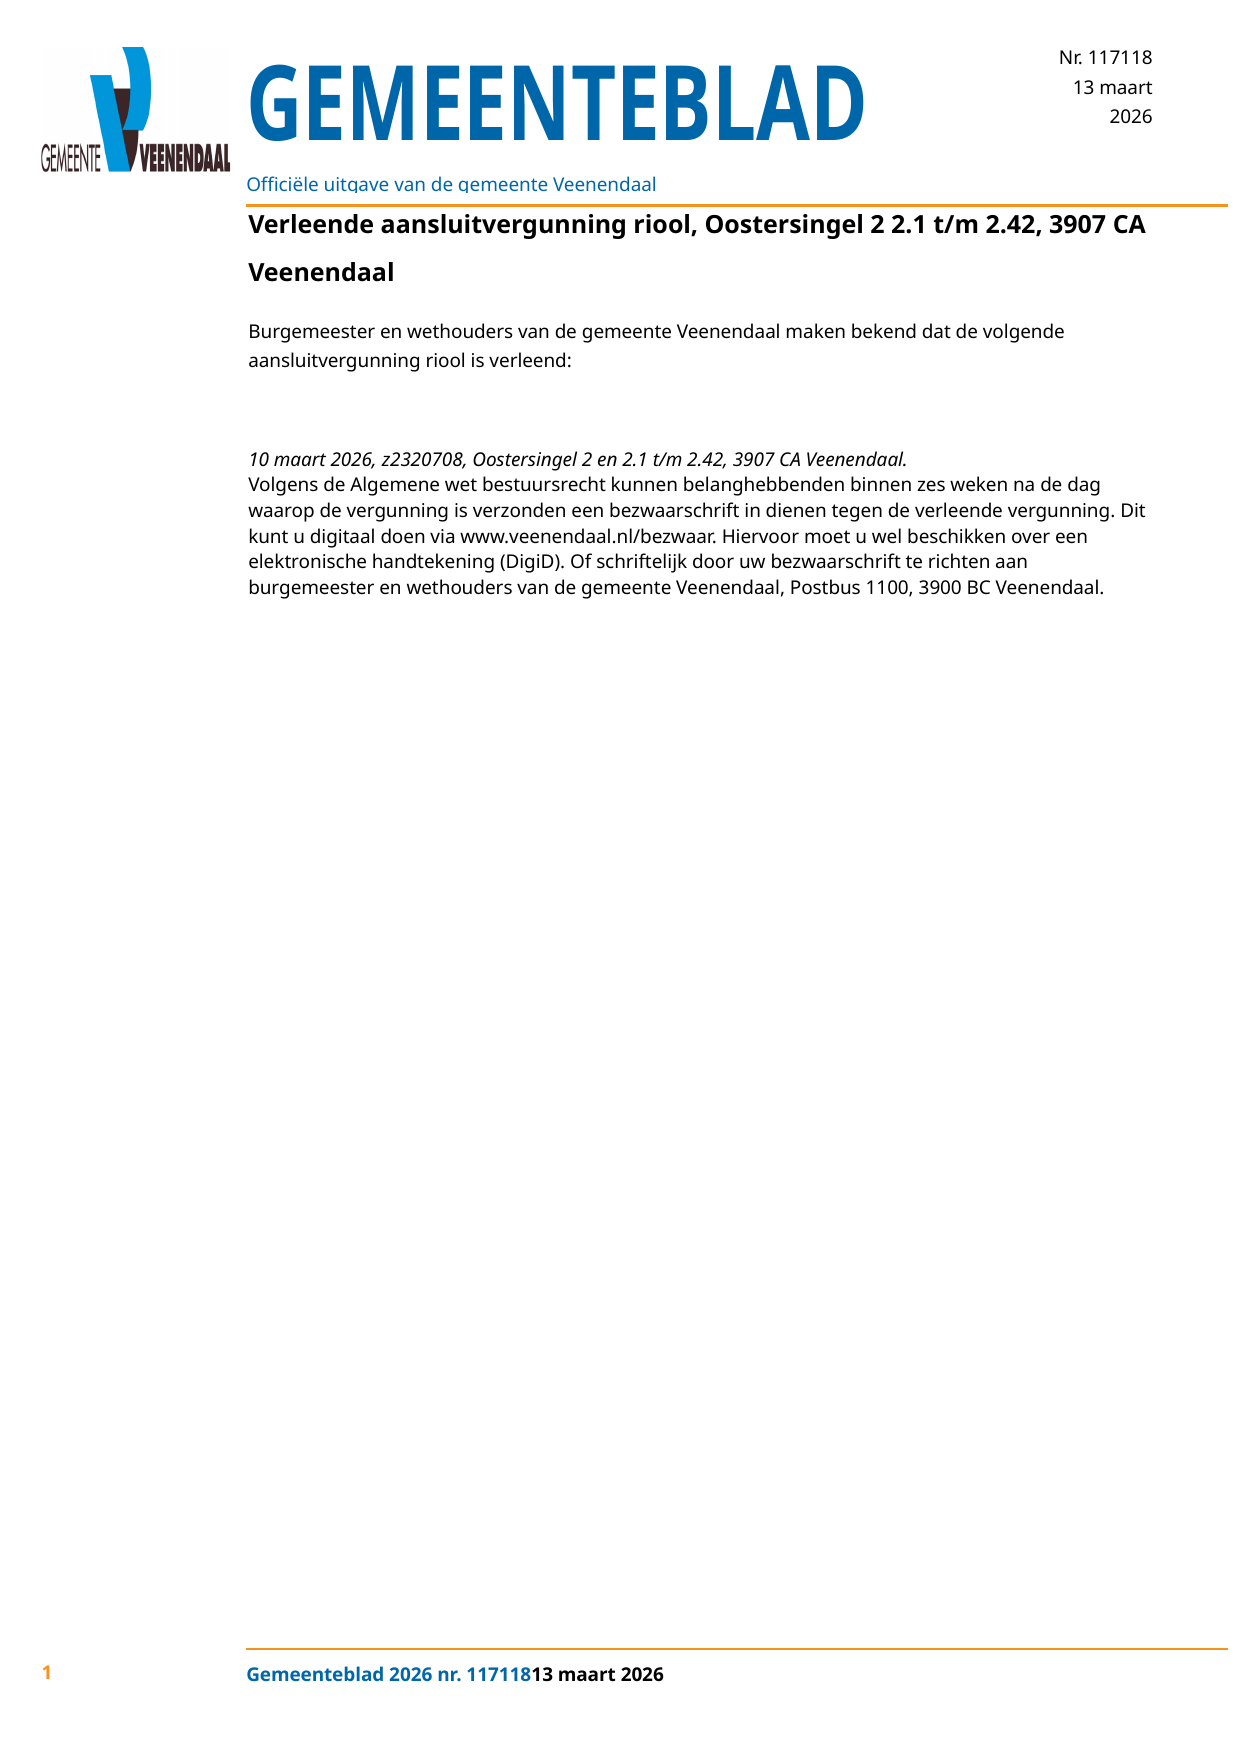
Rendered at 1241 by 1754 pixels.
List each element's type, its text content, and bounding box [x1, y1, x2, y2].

text 10 maart 2026, z2320708, Oostersingel 2 en 2.1 t/m 2.42, 3907 CA Veenendaal. [248, 446, 1152, 471]
text Volgens de Algemene wet bestuursrecht kunnen belanghebbenden binnen zes weken na de dag waarop de vergunning is verzonden een bezwaarschrift in dienen tegen de verleende vergunning. Dit kunt u digitaal doen via www.veenendaal.nl/bezwaar. Hiervoor moet u wel beschikken over een elektronische handtekening (DigiD). Of schriftelijk door uw bezwaarschrift te richten aan burgemeester en wethouders van de gemeente Veenendaal, Postbus 1100, 3900 BC Veenendaal. [248, 471, 1152, 600]
picture [123, 47, 231, 172]
text Burgemeester en wethouders van de gemeente Veenendaal maken bekend dat de volgende aansluitvergunning riool is verleend: [248, 318, 1152, 373]
picture [41, 47, 130, 172]
text Verleende aansluitvergunning riool, Oostersingel 2 2.1 t/m 2.42, 3907 CA Veenendaal [248, 207, 1152, 288]
